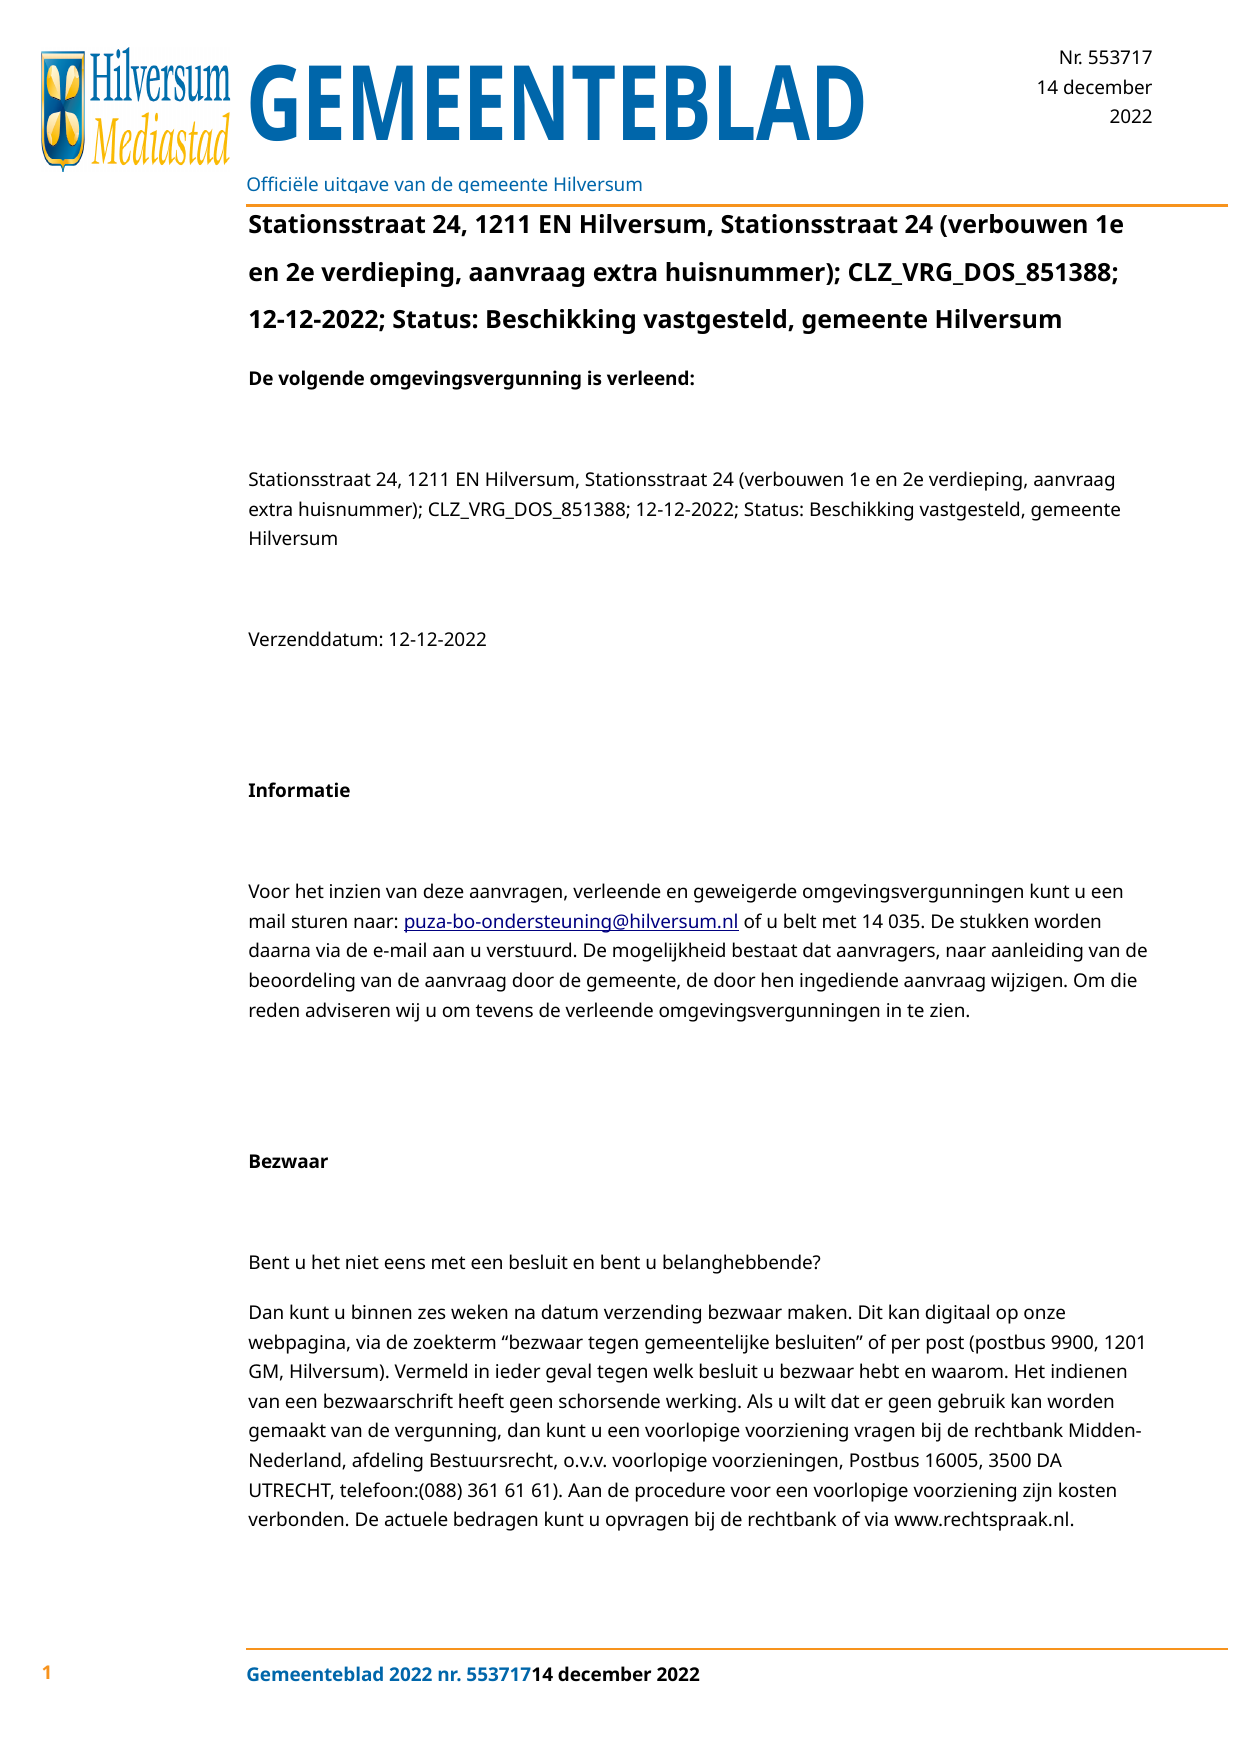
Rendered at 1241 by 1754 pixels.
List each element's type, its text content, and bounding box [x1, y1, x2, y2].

text Bent u het niet eens met een besluit en bent u belanghebbende? [248, 1249, 1152, 1274]
text Bezwaar [248, 1148, 1152, 1174]
text Voor het inzien van deze aanvragen, verleende en geweigerde omgevingsvergunningen kunt u een mail sturen naar: puza-bo-ondersteuning@hilversum.nl of u belt met 14 035. De stukken worden daarna via de e-mail aan u verstuurd. De mogelijkheid bestaat dat aanvragers, naar aanleiding van de beoordeling van de aanvraag door de gemeente, de door hen ingediende aanvraag wijzigen. Om die reden adviseren wij u om tevens de verleende omgevingsvergunningen in te zien. [248, 878, 1152, 1022]
picture [41, 47, 231, 172]
text Dan kunt u binnen zes weken na datum verzending bezwaar maken. Dit kan digitaal op onze webpagina, via de zoekterm “bezwaar tegen gemeentelijke besluiten” of per post (postbus 9900, 1201 GM, Hilversum). Vermeld in ieder geval tegen welk besluit u bezwaar hebt en waarom. Het indienen van een bezwaarschrift heeft geen schorsende werking. Als u wilt dat er geen gebruik kan worden gemaakt van de vergunning, dan kunt u een voorlopige voorziening vragen bij de rechtbank Midden-Nederland, afdeling Bestuursrecht, o.v.v. voorlopige voorzieningen, Postbus 16005, 3500 DA UTRECHT, telefoon:(088) 361 61 61). Aan de procedure voor een voorlopige voorziening zijn kosten verbonden. De actuele bedragen kunt u opvragen bij de rechtbank of via www.rechtspraak.nl. [248, 1299, 1152, 1532]
text De volgende omgevingsvergunning is verleend: [248, 366, 1152, 391]
text Stationsstraat 24, 1211 EN Hilversum, Stationsstraat 24 (verbouwen 1e en 2e verdieping, aanvraag extra huisnummer); CLZ_VRG_DOS_851388; 12-12-2022; Status: Beschikking vastgesteld, gemeente Hilversum [248, 466, 1152, 551]
text Stationsstraat 24, 1211 EN Hilversum, Stationsstraat 24 (verbouwen 1e en 2e verdieping, aanvraag extra huisnummer); CLZ_VRG_DOS_851388; 12-12-2022; Status: Beschikking vastgesteld, gemeente Hilversum [248, 207, 1152, 336]
text Informatie [248, 778, 1152, 803]
text Verzenddatum: 12-12-2022 [248, 626, 1152, 652]
